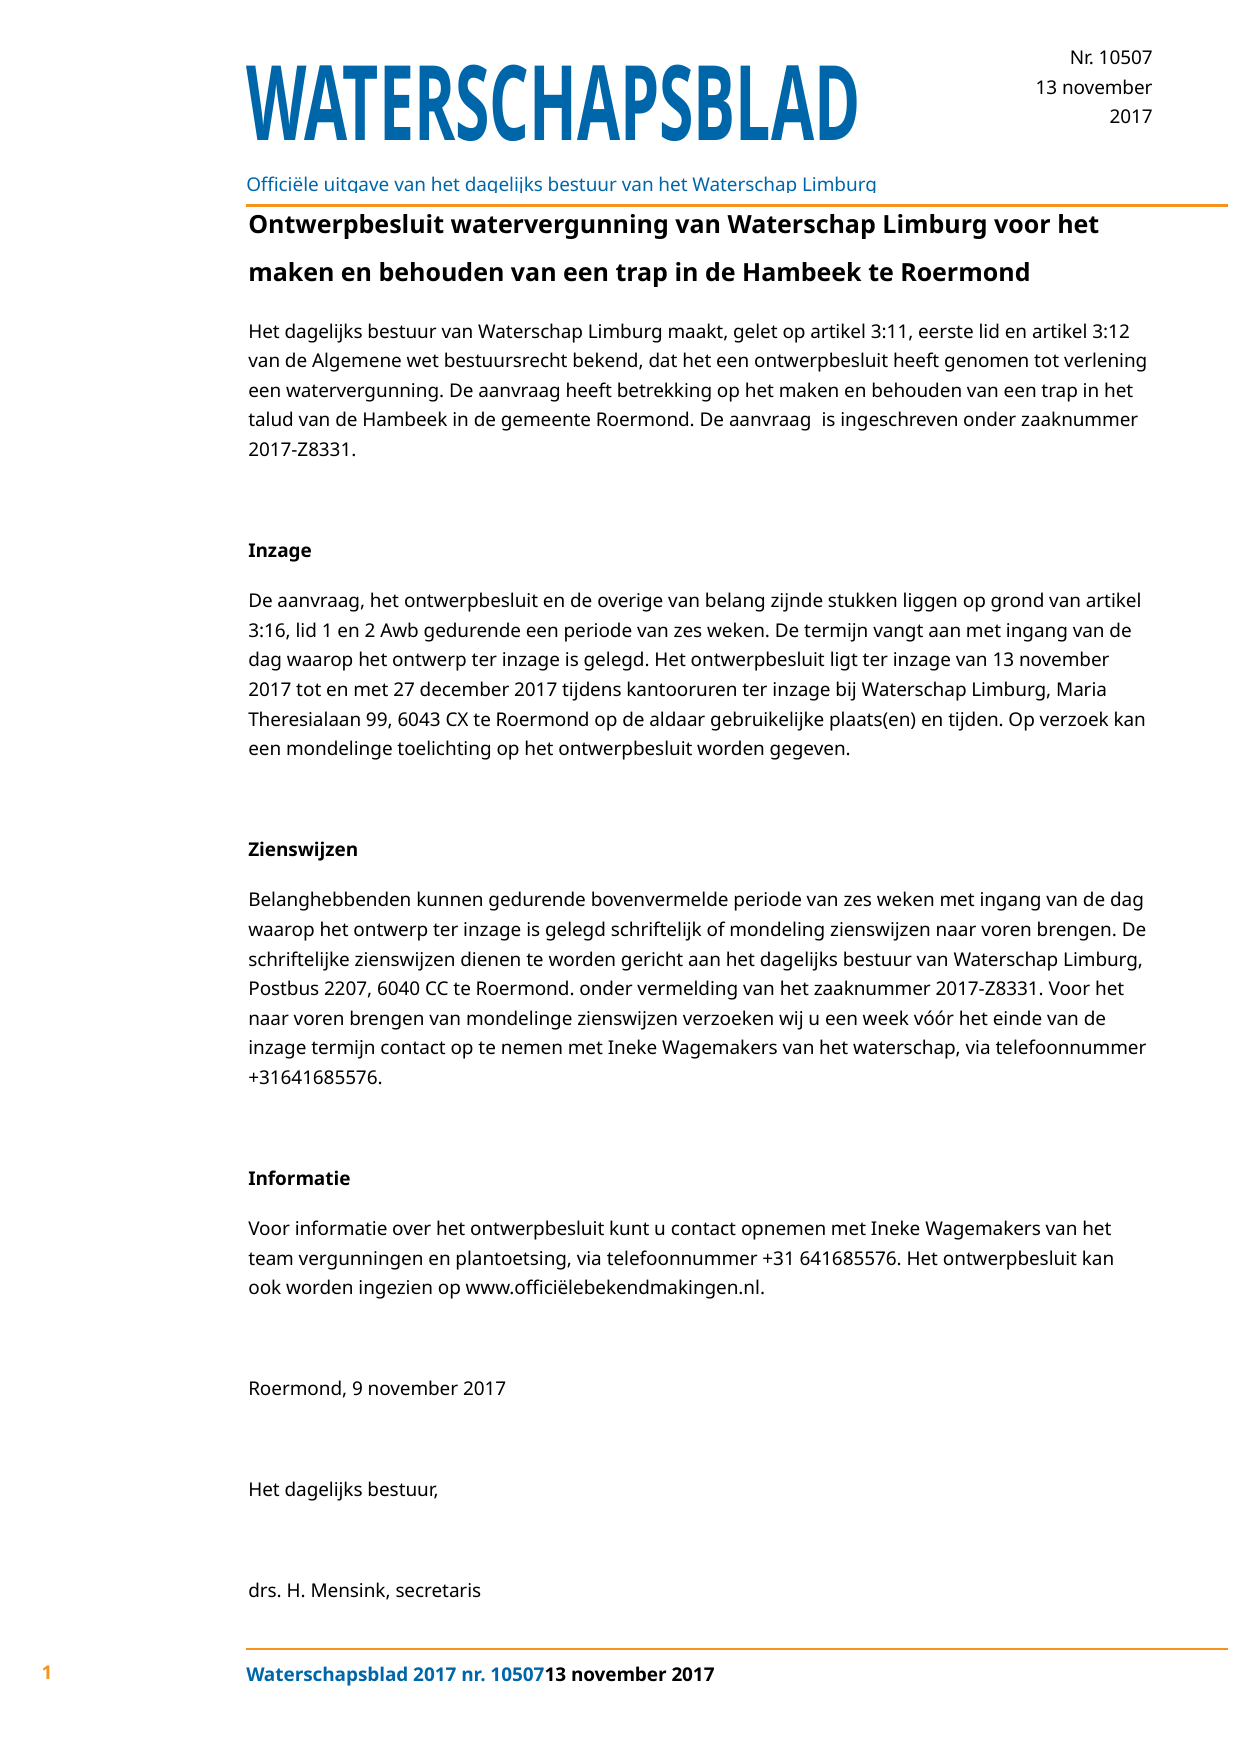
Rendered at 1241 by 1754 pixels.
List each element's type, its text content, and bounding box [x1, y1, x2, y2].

text drs. H. Mensink, secretaris [248, 1577, 1152, 1603]
text Informatie [248, 1165, 1152, 1191]
text Het dagelijks bestuur van Waterschap Limburg maakt, gelet op artikel 3:11, eerste lid en artikel 3:12 van de Algemene wet bestuursrecht bekend, dat het een ontwerpbesluit heeft genomen tot verlening een watervergunning. De aanvraag heeft betrekking op het maken en behouden van een trap in het talud van de Hambeek in de gemeente Roermond. De aanvraag is ingeschreven onder zaaknummer 2017-Z8331. [248, 318, 1152, 462]
text Roermond, 9 november 2017 [248, 1375, 1152, 1401]
text Zienswijzen [248, 836, 1152, 862]
text Ontwerpbesluit watervergunning van Waterschap Limburg voor het maken en behouden van een trap in de Hambeek te Roermond [248, 207, 1152, 288]
text Belanghebbenden kunnen gedurende bovenvermelde periode van zes weken met ingang van de dag waarop het ontwerp ter inzage is gelegd schriftelijk of mondeling zienswijzen naar voren brengen. De schriftelijke zienswijzen dienen te worden gericht aan het dagelijks bestuur van Waterschap Limburg, Postbus 2207, 6040 CC te Roermond. onder vermelding van het zaaknummer 2017-Z8331. Voor het naar voren brengen van mondelinge zienswijzen verzoeken wij u een week vóór het einde van de inzage termijn contact op te nemen met Ineke Wagemakers van het waterschap, via telefoonnummer +31641685576. [248, 887, 1152, 1090]
picture [41, 47, 231, 172]
text Het dagelijks bestuur, [248, 1476, 1152, 1502]
text Inzage [248, 537, 1152, 563]
text De aanvraag, het ontwerpbesluit en de overige van belang zijnde stukken liggen op grond van artikel 3:16, lid 1 en 2 Awb gedurende een periode van zes weken. De termijn vangt aan met ingang van de dag waarop het ontwerp ter inzage is gelegd. Het ontwerpbesluit ligt ter inzage van 13 november 2017 tot en met 27 december 2017 tijdens kantooruren ter inzage bij Waterschap Limburg, Maria Theresialaan 99, 6043 CX te Roermond op de aldaar gebruikelijke plaats(en) en tijden. Op verzoek kan een mondelinge toelichting op het ontwerpbesluit worden gegeven. [248, 587, 1152, 761]
text Voor informatie over het ontwerpbesluit kunt u contact opnemen met Ineke Wagemakers van het team vergunningen en plantoetsing, via telefoonnummer +31 641685576. Het ontwerpbesluit kan ook worden ingezien op www.officiëlebekendmakingen.nl. [248, 1215, 1152, 1300]
